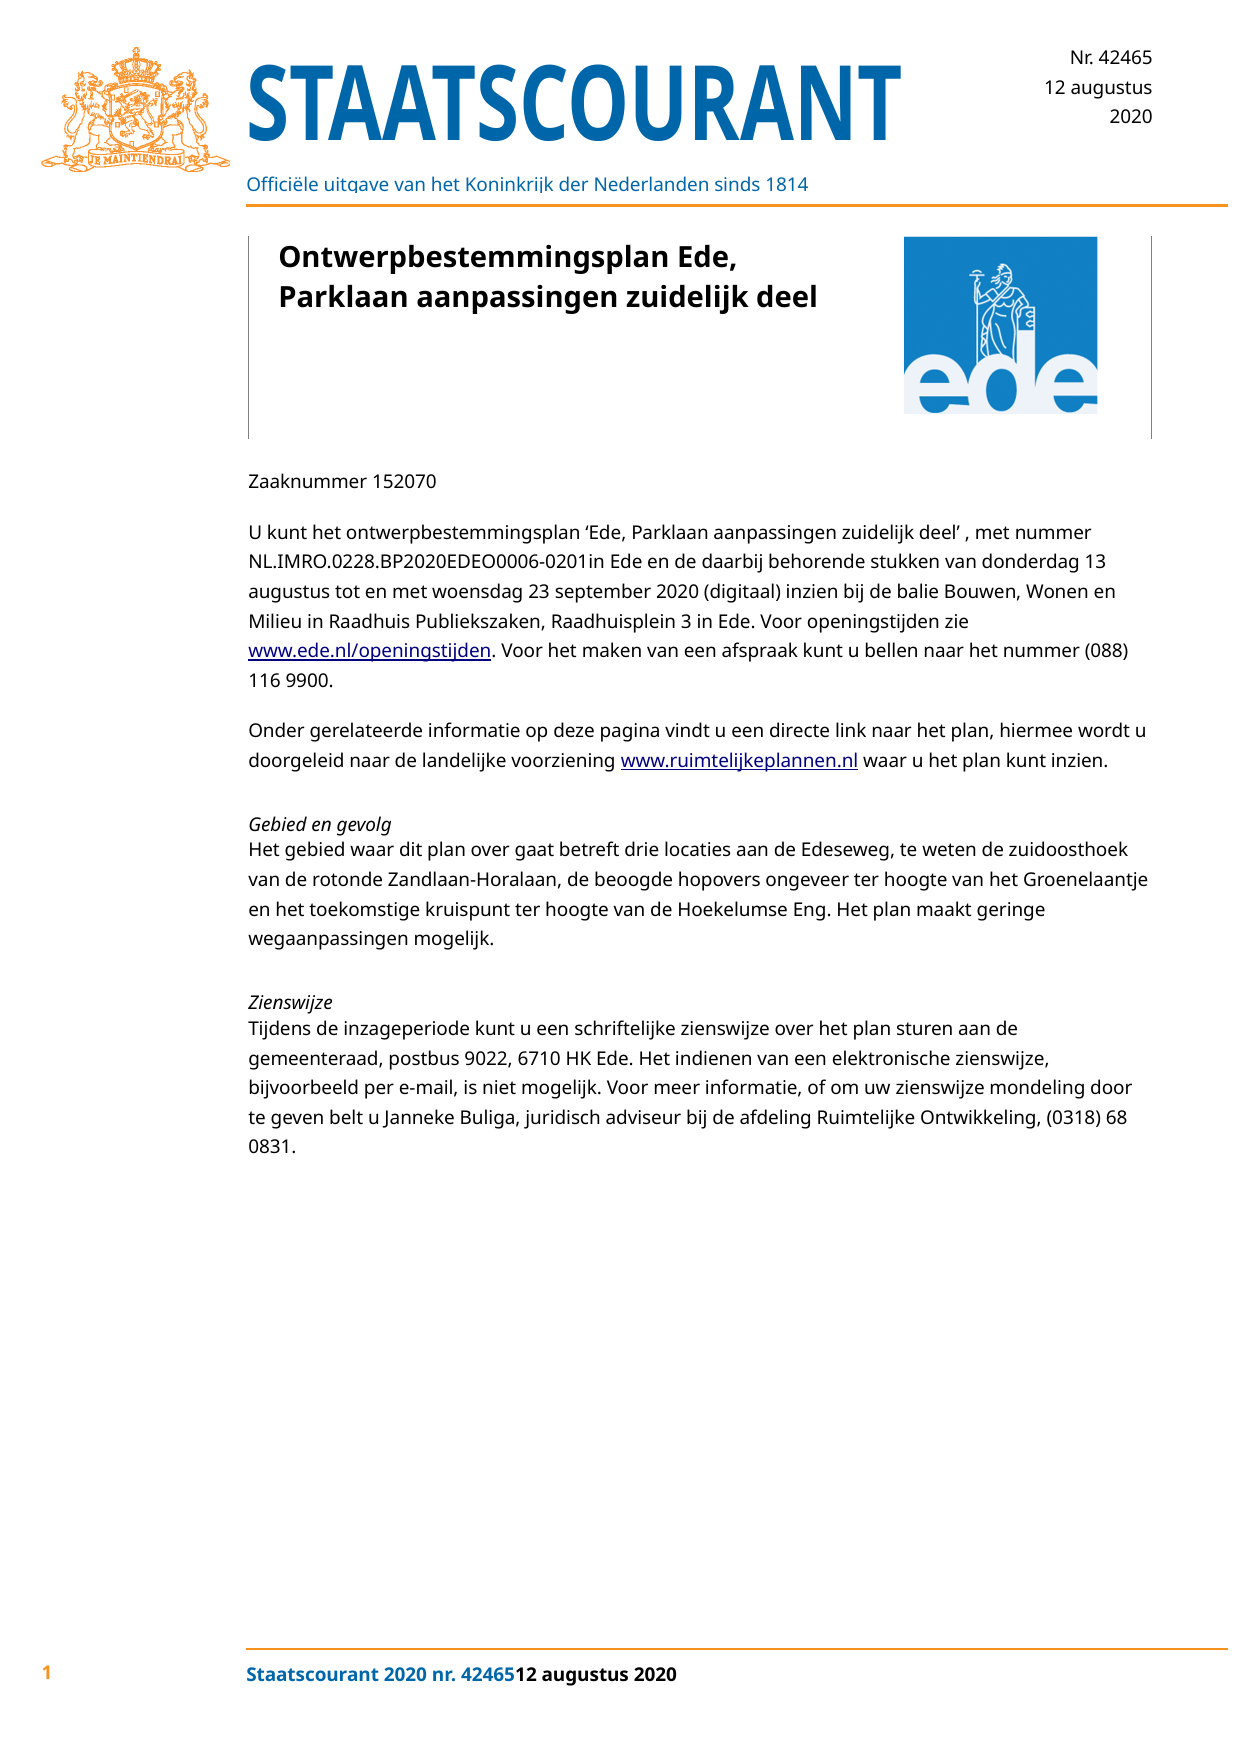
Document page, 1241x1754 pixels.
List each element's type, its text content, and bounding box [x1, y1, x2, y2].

picture [41, 47, 231, 172]
text Zienswijze [248, 989, 1152, 1015]
text Zaaknummer 152070 [248, 469, 1152, 494]
table_header [850, 236, 903, 413]
text Tijdens de inzageperiode kunt u een schriftelijke zienswijze over het plan sturen aan de gemeenteraad, postbus 9022, 6710 HK Ede. Het indienen van een elektronische zienswijze, bijvoorbeeld per e-mail, is niet mogelijk. Voor meer informatie, of om uw zienswijze mondeling door te geven belt u Janneke Buliga, juridisch adviseur bij de afdeling Ruimtelijke Ontwikkeling, (0318) 68 0831. [248, 1015, 1152, 1159]
picture [903, 236, 1098, 414]
table_header [1098, 236, 1151, 413]
table_header [850, 414, 1151, 439]
text Gebied en gevolg [248, 811, 1152, 837]
table_header Ontwerpbestemmingsplan Ede, Parklaan aanpassingen zuidelijk deel [249, 236, 850, 439]
text Onder gerelateerde informatie op deze pagina vindt u een directe link naar het plan, hiermee wordt u doorgeleid naar de landelijke voorziening www.ruimtelijkeplannen.nl waar u het plan kunt inzien. [248, 717, 1152, 773]
text Het gebied waar dit plan over gaat betreft drie locaties aan de Edeseweg, te weten de zuidoosthoek van de rotonde Zandlaan-Horalaan, de beoogde hopovers ongeveer ter hoogte van het Groenelaantje en het toekomstige kruispunt ter hoogte van de Hoekelumse Eng. Het plan maakt geringe wegaanpassingen mogelijk. [248, 837, 1152, 951]
text U kunt het ontwerpbestemmingsplan ‘Ede, Parklaan aanpassingen zuidelijk deel’ , met nummer NL.IMRO.0228.BP2020EDEO0006-0201in Ede en de daarbij behorende stukken van donderdag 13 augustus tot en met woensdag 23 september 2020 (digitaal) inzien bij de balie Bouwen, Wonen en Milieu in Raadhuis Publiekszaken, Raadhuisplein 3 in Ede. Voor openingstijden zie www.ede.nl/openingstijden. Voor het maken van een afspraak kunt u bellen naar het nummer (088) 116 9900. [248, 519, 1152, 693]
